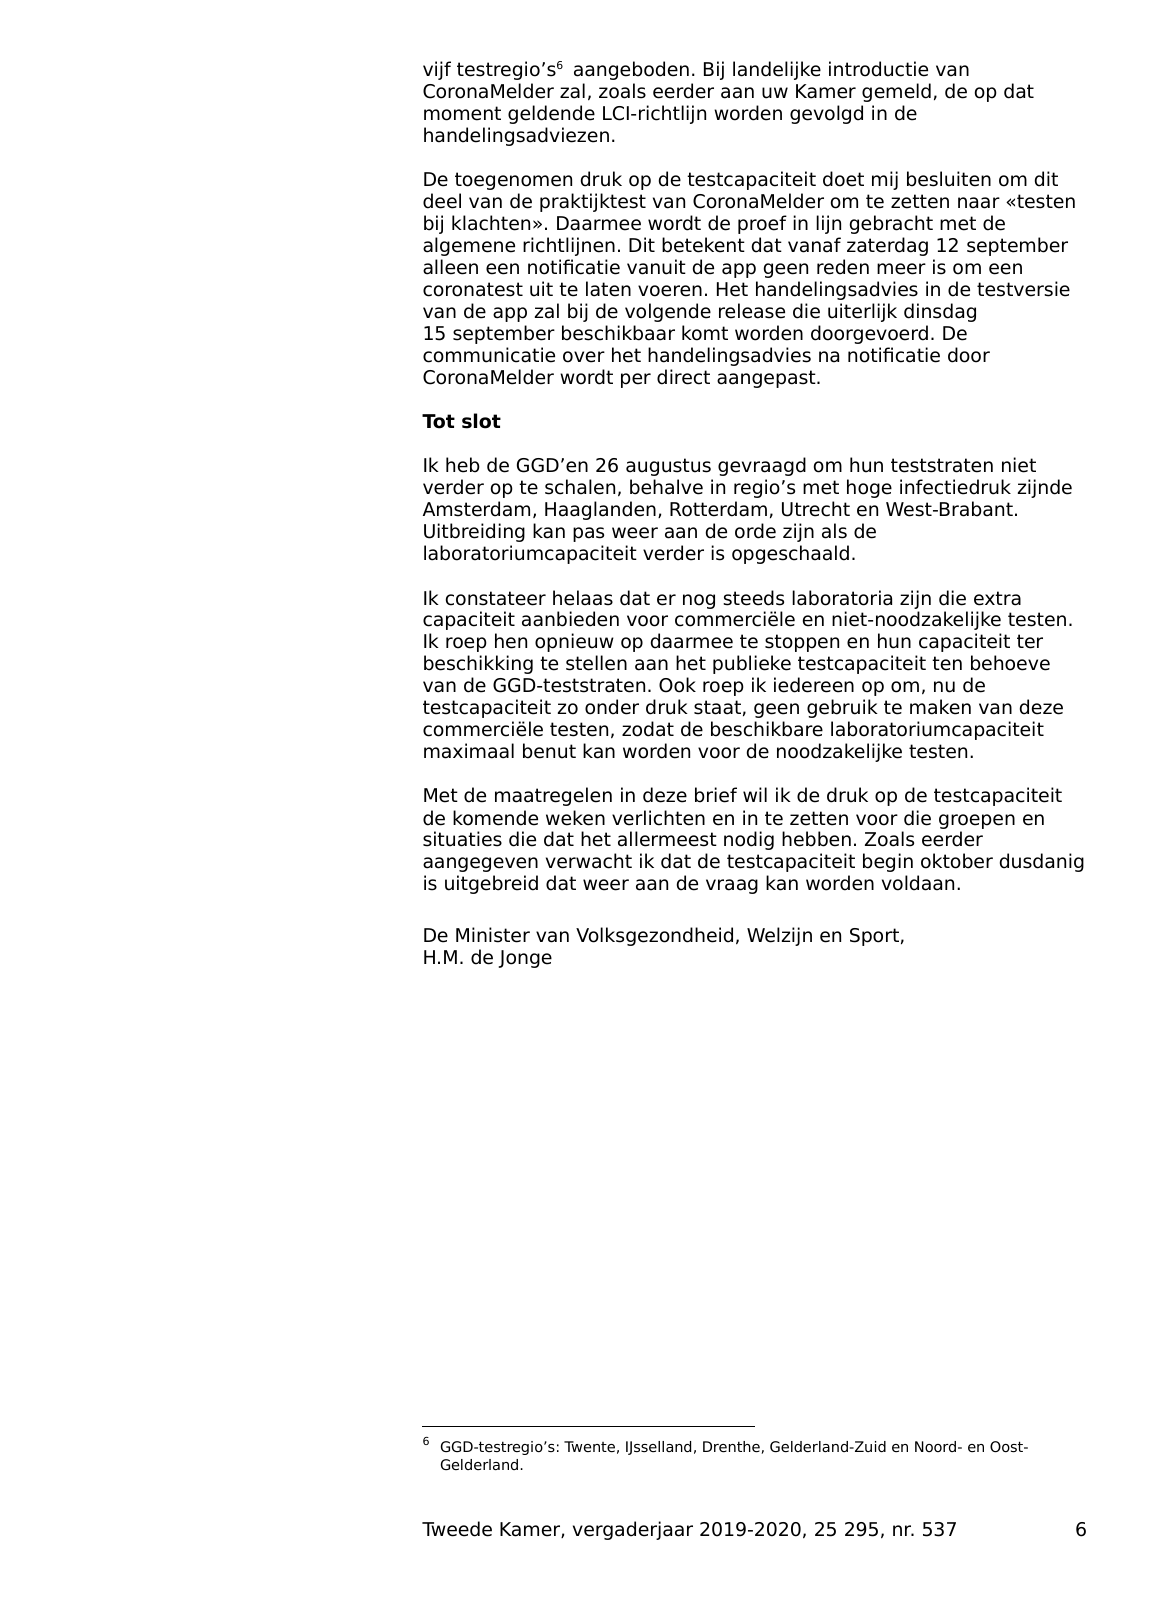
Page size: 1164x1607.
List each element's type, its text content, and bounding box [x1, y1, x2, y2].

text vijf testregio’s aangeboden. Bij landelijke introductie van CoronaMelder zal, zoals eerder aan uw Kamer gemeld, de op dat moment geldende LCI-richtlijn worden gevolgd in de handelingsadviezen. [422, 59, 1087, 147]
text De toegenomen druk op de testcapaciteit doet mij besluiten om dit deel van de praktijktest van CoronaMelder om te zetten naar «testen bij klachten». Daarmee wordt de proef in lijn gebracht met de algemene richtlijnen. Dit betekent dat vanaf zaterdag 12 september alleen een notificatie vanuit de app geen reden meer is om een coronatest uit te laten voeren. Het handelingsadvies in de testversie van de app zal bij de volgende release die uiterlijk dinsdag 15 september beschikbaar komt worden doorgevoerd. De communicatie over het handelingsadvies na notificatie door CoronaMelder wordt per direct aangepast. [422, 169, 1087, 389]
text Met de maatregelen in deze brief wil ik de druk op de testcapaciteit de komende weken verlichten en in te zetten voor die groepen en situaties die dat het allermeest nodig hebben. Zoals eerder aangegeven verwacht ik dat de testcapaciteit begin oktober dusdanig is uitgebreid dat weer aan de vraag kan worden voldaan. [422, 785, 1087, 895]
text De Minister van Volksgezondheid, Welzijn en Sport, H.M. de Jonge [422, 925, 1087, 969]
subtitle Tot slot [422, 411, 1087, 433]
text Ik constateer helaas dat er nog steeds laboratoria zijn die extra capaciteit aanbieden voor commerciële en niet-noodzakelijke testen. Ik roep hen opnieuw op daarmee te stoppen en hun capaciteit ter beschikking te stellen aan het publieke testcapaciteit ten behoeve van de GGD-teststraten. Ook roep ik iedereen op om, nu de testcapaciteit zo onder druk staat, geen gebruik te maken van deze commerciële testen, zodat de beschikbare laboratoriumcapaciteit maximaal benut kan worden voor de noodzakelijke testen. [422, 587, 1087, 763]
text Ik heb de GGD’en 26 augustus gevraagd om hun teststraten niet verder op te schalen, behalve in regio’s met hoge infectiedruk zijnde Amsterdam, Haaglanden, Rotterdam, Utrecht en West-Brabant. Uitbreiding kan pas weer aan de orde zijn als de laboratoriumcapaciteit verder is opgeschaald. [422, 455, 1087, 565]
text GGD-testregio’s: Twente, IJsselland, Drenthe, Gelderland-Zuid en Noord- en Oost-Gelderland. [422, 1435, 1087, 1474]
